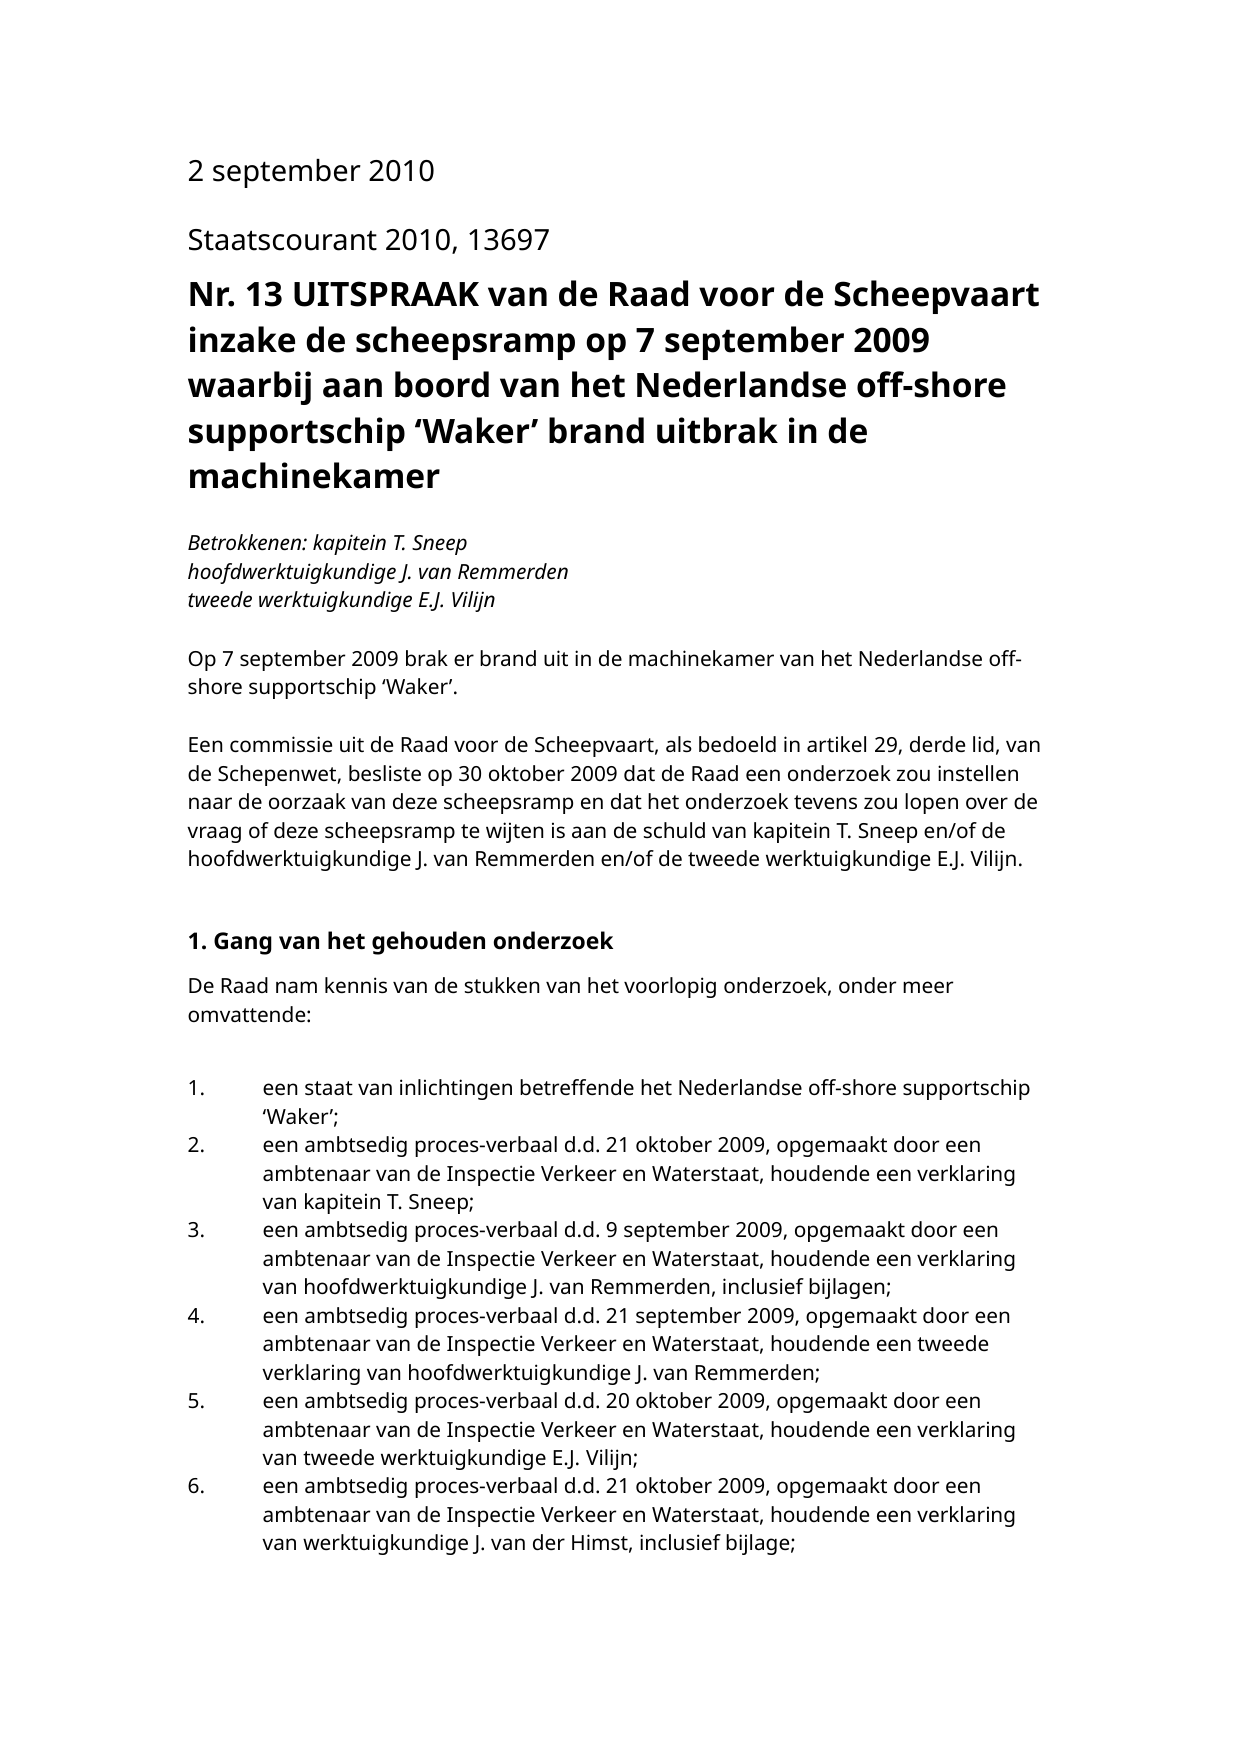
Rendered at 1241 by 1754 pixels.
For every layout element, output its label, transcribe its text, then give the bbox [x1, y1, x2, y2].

list een staat van inlichtingen betreffende het Nederlandse off-shore supportschip ‘Waker’; [187, 1073, 1053, 1130]
text Staatscourant 2010, 13697 [187, 219, 1053, 259]
list een ambtsedig proces-verbaal d.d. 21 oktober 2009, opgemaakt door een ambtenaar van de Inspectie Verkeer en Waterstaat, houdende een verklaring van kapitein T. Sneep; [187, 1130, 1053, 1216]
text tweede werktuigkundige E.J. Vilijn [187, 585, 1053, 614]
text Op 7 september 2009 brak er brand uit in de machinekamer van het Nederlandse off-shore supportschip ‘Waker’. [187, 644, 1053, 701]
text 2 september 2010 [187, 150, 1053, 190]
list een ambtsedig proces-verbaal d.d. 21 september 2009, opgemaakt door een ambtenaar van de Inspectie Verkeer en Waterstaat, houdende een tweede verklaring van hoofdwerktuigkundige J. van Remmerden; [187, 1301, 1053, 1386]
subtitle 1. Gang van het gehouden onderzoek [187, 925, 1053, 957]
text Een commissie uit de Raad voor de Scheepvaart, als bedoeld in artikel 29, derde lid, van de Schepenwet, besliste op 30 oktober 2009 dat de Raad een onderzoek zou instellen naar de oorzaak van deze scheepsramp en dat het onderzoek tevens zou lopen over de vraag of deze scheepsramp te wijten is aan de schuld van kapitein T. Sneep en/of de hoofdwerktuigkundige J. van Remmerden en/of de tweede werktuigkundige E.J. Vilijn. [187, 731, 1053, 873]
list een ambtsedig proces-verbaal d.d. 9 september 2009, opgemaakt door een ambtenaar van de Inspectie Verkeer en Waterstaat, houdende een verklaring van hoofdwerktuigkundige J. van Remmerden, inclusief bijlagen; [187, 1216, 1053, 1301]
text De Raad nam kennis van de stukken van het voorlopig onderzoek, onder meer omvattende: [187, 972, 1053, 1028]
text hoofdwerktuigkundige J. van Remmerden [187, 557, 1053, 585]
list een ambtsedig proces-verbaal d.d. 20 oktober 2009, opgemaakt door een ambtenaar van de Inspectie Verkeer en Waterstaat, houdende een verklaring van tweede werktuigkundige E.J. Vilijn; [187, 1386, 1053, 1472]
text Betrokkenen: kapitein T. Sneep [187, 528, 1053, 557]
list een ambtsedig proces-verbaal d.d. 21 oktober 2009, opgemaakt door een ambtenaar van de Inspectie Verkeer en Waterstaat, houdende een verklaring van werktuigkundige J. van der Himst, inclusief bijlage; [187, 1472, 1053, 1557]
subtitle Nr. 13 UITSPRAAK van de Raad voor de Scheepvaart inzake de scheepsramp op 7 september 2009 waarbij aan boord van het Nederlandse off-shore supportschip ‘Waker’ brand uitbrak in de machinekamer [187, 271, 1053, 498]
